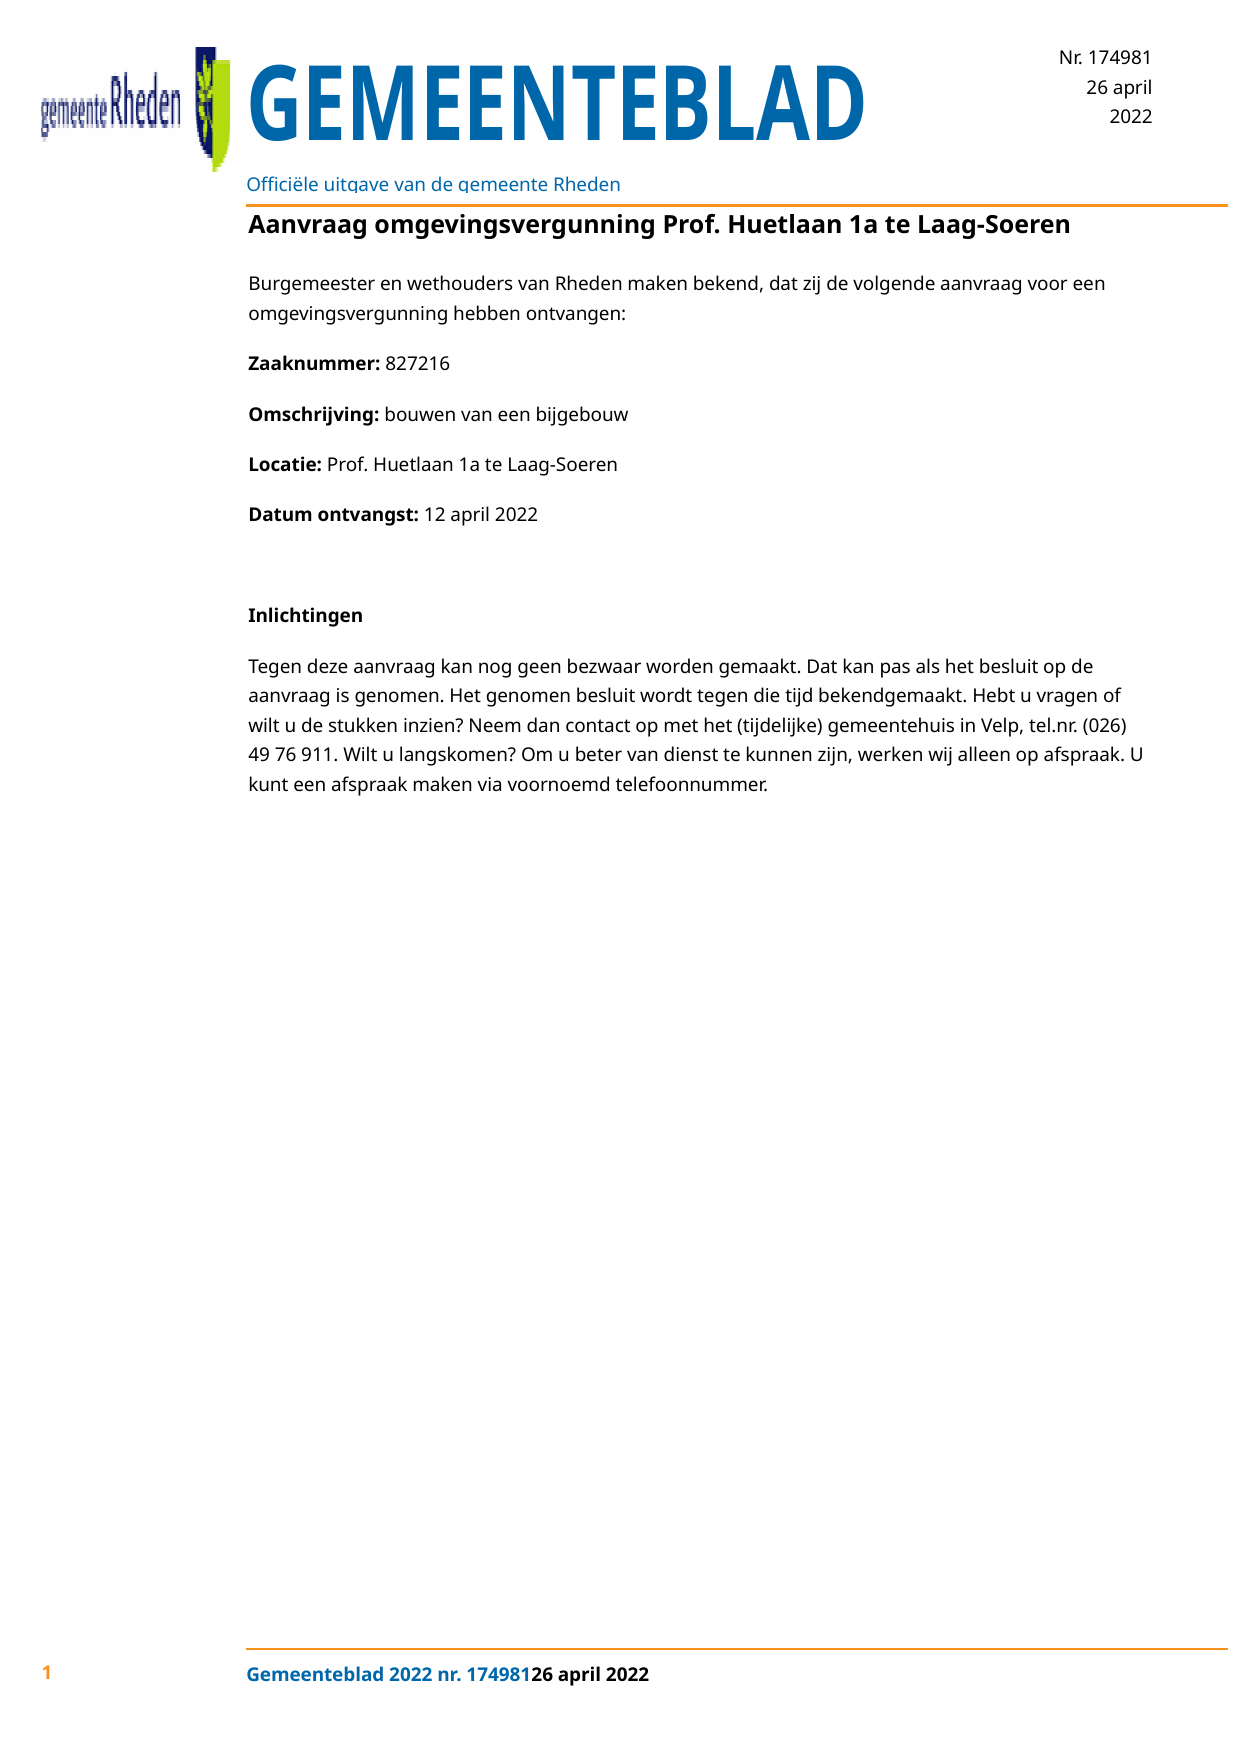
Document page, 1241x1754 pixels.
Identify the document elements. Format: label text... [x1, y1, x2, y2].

text Locatie: Prof. Huetlaan 1a te Laag-Soeren [248, 451, 1152, 477]
text Datum ontvangst: 12 april 2022 [248, 502, 1152, 527]
picture [41, 47, 231, 172]
text Zaaknummer: 827216 [248, 350, 1152, 376]
text Burgemeester en wethouders van Rheden maken bekend, dat zij de volgende aanvraag voor een omgevingsvergunning hebben ontvangen: [248, 270, 1152, 326]
text Omschrijving: bouwen van een bijgebouw [248, 401, 1152, 426]
text Tegen deze aanvraag kan nog geen bezwaar worden gemaakt. Dat kan pas als het besluit op de aanvraag is genomen. Het genomen besluit wordt tegen die tijd bekendgemaakt. Hebt u vragen of wilt u de stukken inzien? Neem dan contact op met het (tijdelijke) gemeentehuis in Velp, tel.nr. (026) 49 76 911. Wilt u langskomen? Om u beter van dienst te kunnen zijn, werken wij alleen op afspraak. U kunt een afspraak maken via voornoemd telefoonnummer. [248, 653, 1152, 797]
text Aanvraag omgevingsvergunning Prof. Huetlaan 1a te Laag-Soeren [248, 207, 1152, 241]
text Inlichtingen [248, 602, 1152, 628]
